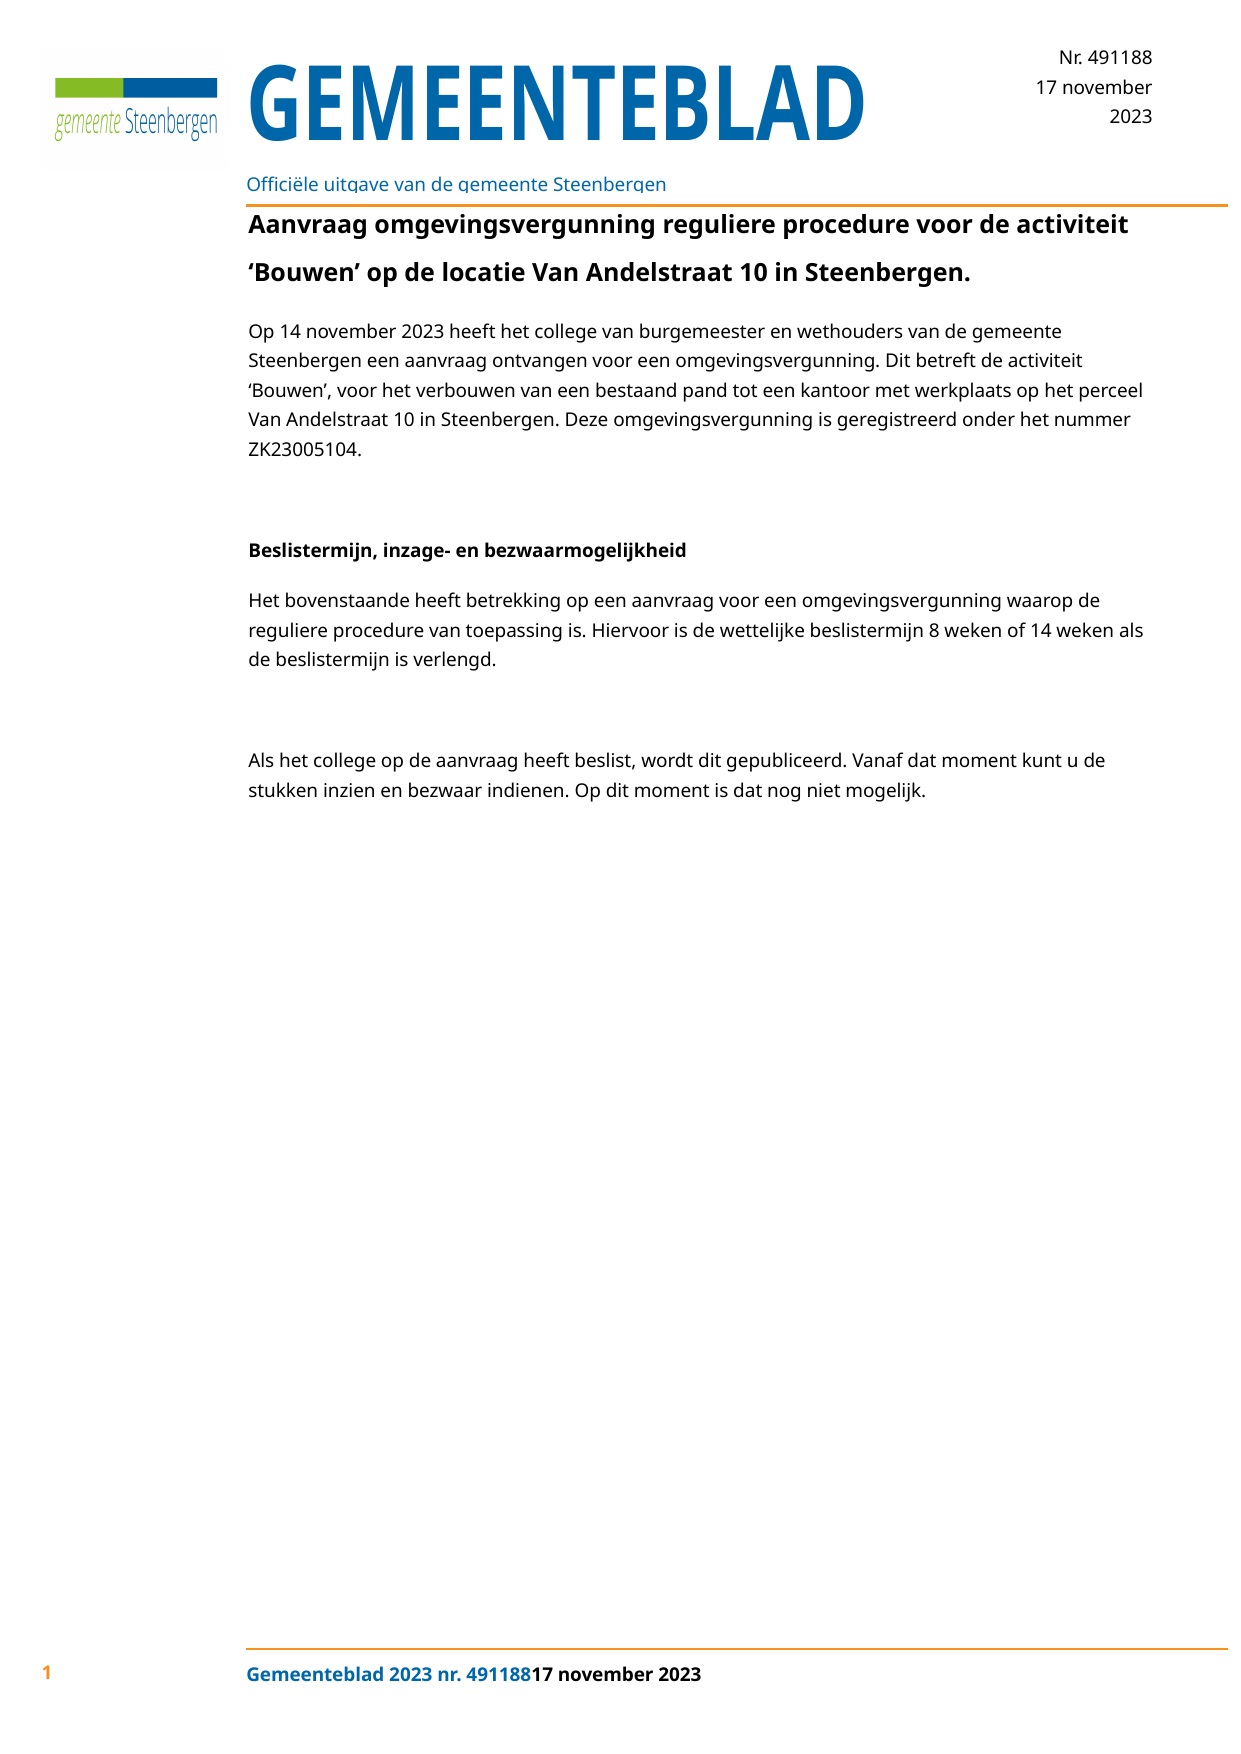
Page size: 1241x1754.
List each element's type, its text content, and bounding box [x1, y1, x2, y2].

text Op 14 november 2023 heeft het college van burgemeester en wethouders van de gemeente Steenbergen een aanvraag ontvangen voor een omgevingsvergunning. Dit betreft de activiteit ‘Bouwen’, voor het verbouwen van een bestaand pand tot een kantoor met werkplaats op het perceel Van Andelstraat 10 in Steenbergen. Deze omgevingsvergunning is geregistreerd onder het nummer ZK23005104. [248, 318, 1152, 462]
text Als het college op de aanvraag heeft beslist, wordt dit gepubliceerd. Vanaf dat moment kunt u de stukken inzien en bezwaar indienen. Op dit moment is dat nog niet mogelijk. [248, 747, 1152, 803]
picture [41, 47, 231, 172]
text Aanvraag omgevingsvergunning reguliere procedure voor de activiteit ‘Bouwen’ op de locatie Van Andelstraat 10 in Steenbergen. [248, 207, 1152, 288]
text Het bovenstaande heeft betrekking op een aanvraag voor een omgevingsvergunning waarop de reguliere procedure van toepassing is. Hiervoor is de wettelijke beslistermijn 8 weken of 14 weken als de beslistermijn is verlengd. [248, 587, 1152, 672]
text Beslistermijn, inzage- en bezwaarmogelijkheid [248, 537, 1152, 563]
